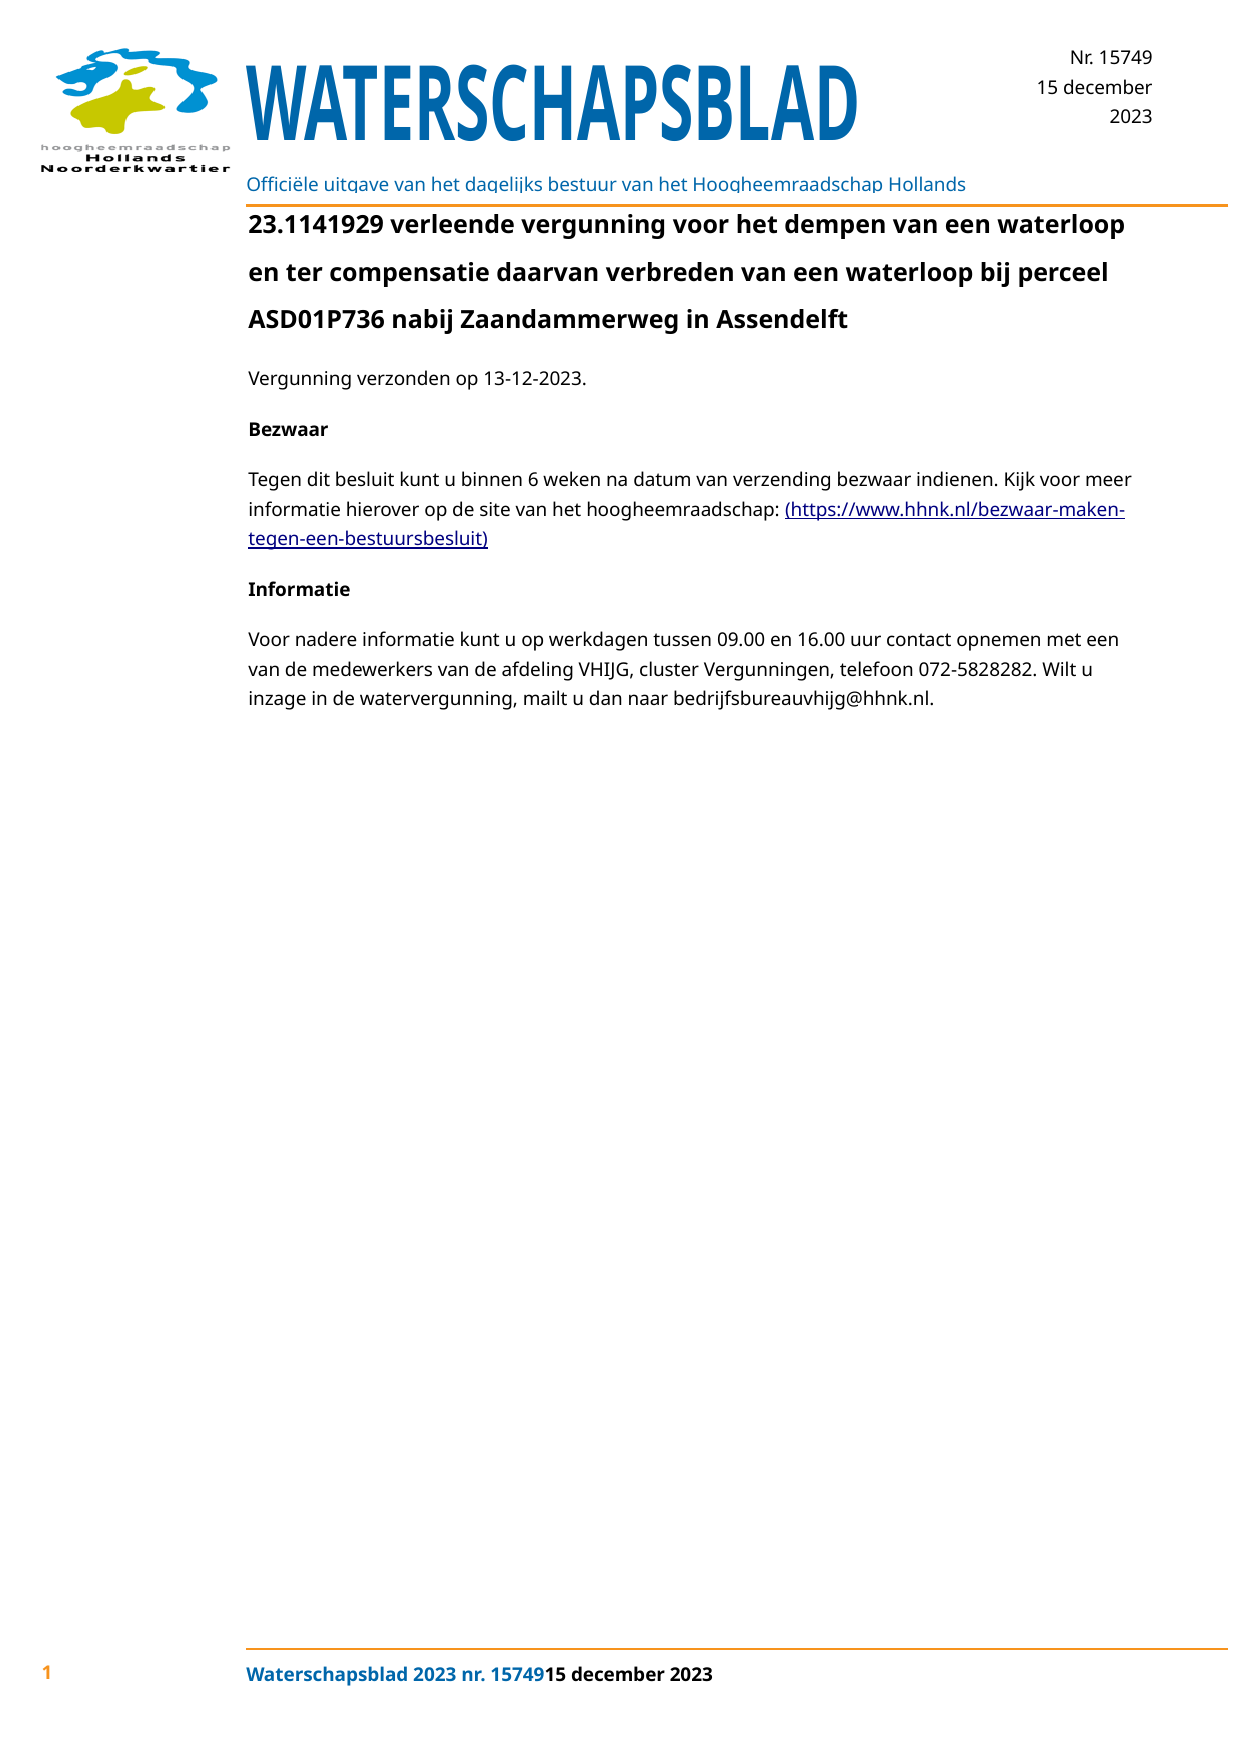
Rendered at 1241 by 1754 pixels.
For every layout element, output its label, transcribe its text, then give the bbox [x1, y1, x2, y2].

text Tegen dit besluit kunt u binnen 6 weken na datum van verzending bezwaar indienen. Kijk voor meer informatie hierover op de site van het hoogheemraadschap: (https://www.hhnk.nl/bezwaar-maken-tegen-een-bestuursbesluit) [248, 466, 1152, 551]
text Informatie [248, 576, 1152, 602]
picture [41, 47, 231, 172]
text Voor nadere informatie kunt u op werkdagen tussen 09.00 en 16.00 uur contact opnemen met een van de medewerkers van de afdeling VHIJG, cluster Vergunningen, telefoon 072-5828282. Wilt u inzage in de watervergunning, mailt u dan naar bedrijfsbureauvhijg@hhnk.nl. [248, 626, 1152, 711]
text 23.1141929 verleende vergunning voor het dempen van een waterloop en ter compensatie daarvan verbreden van een waterloop bij perceel ASD01P736 nabij Zaandammerweg in Assendelft [248, 207, 1152, 336]
text Bezwaar [248, 416, 1152, 442]
text Vergunning verzonden op 13-12-2023. [248, 366, 1152, 391]
